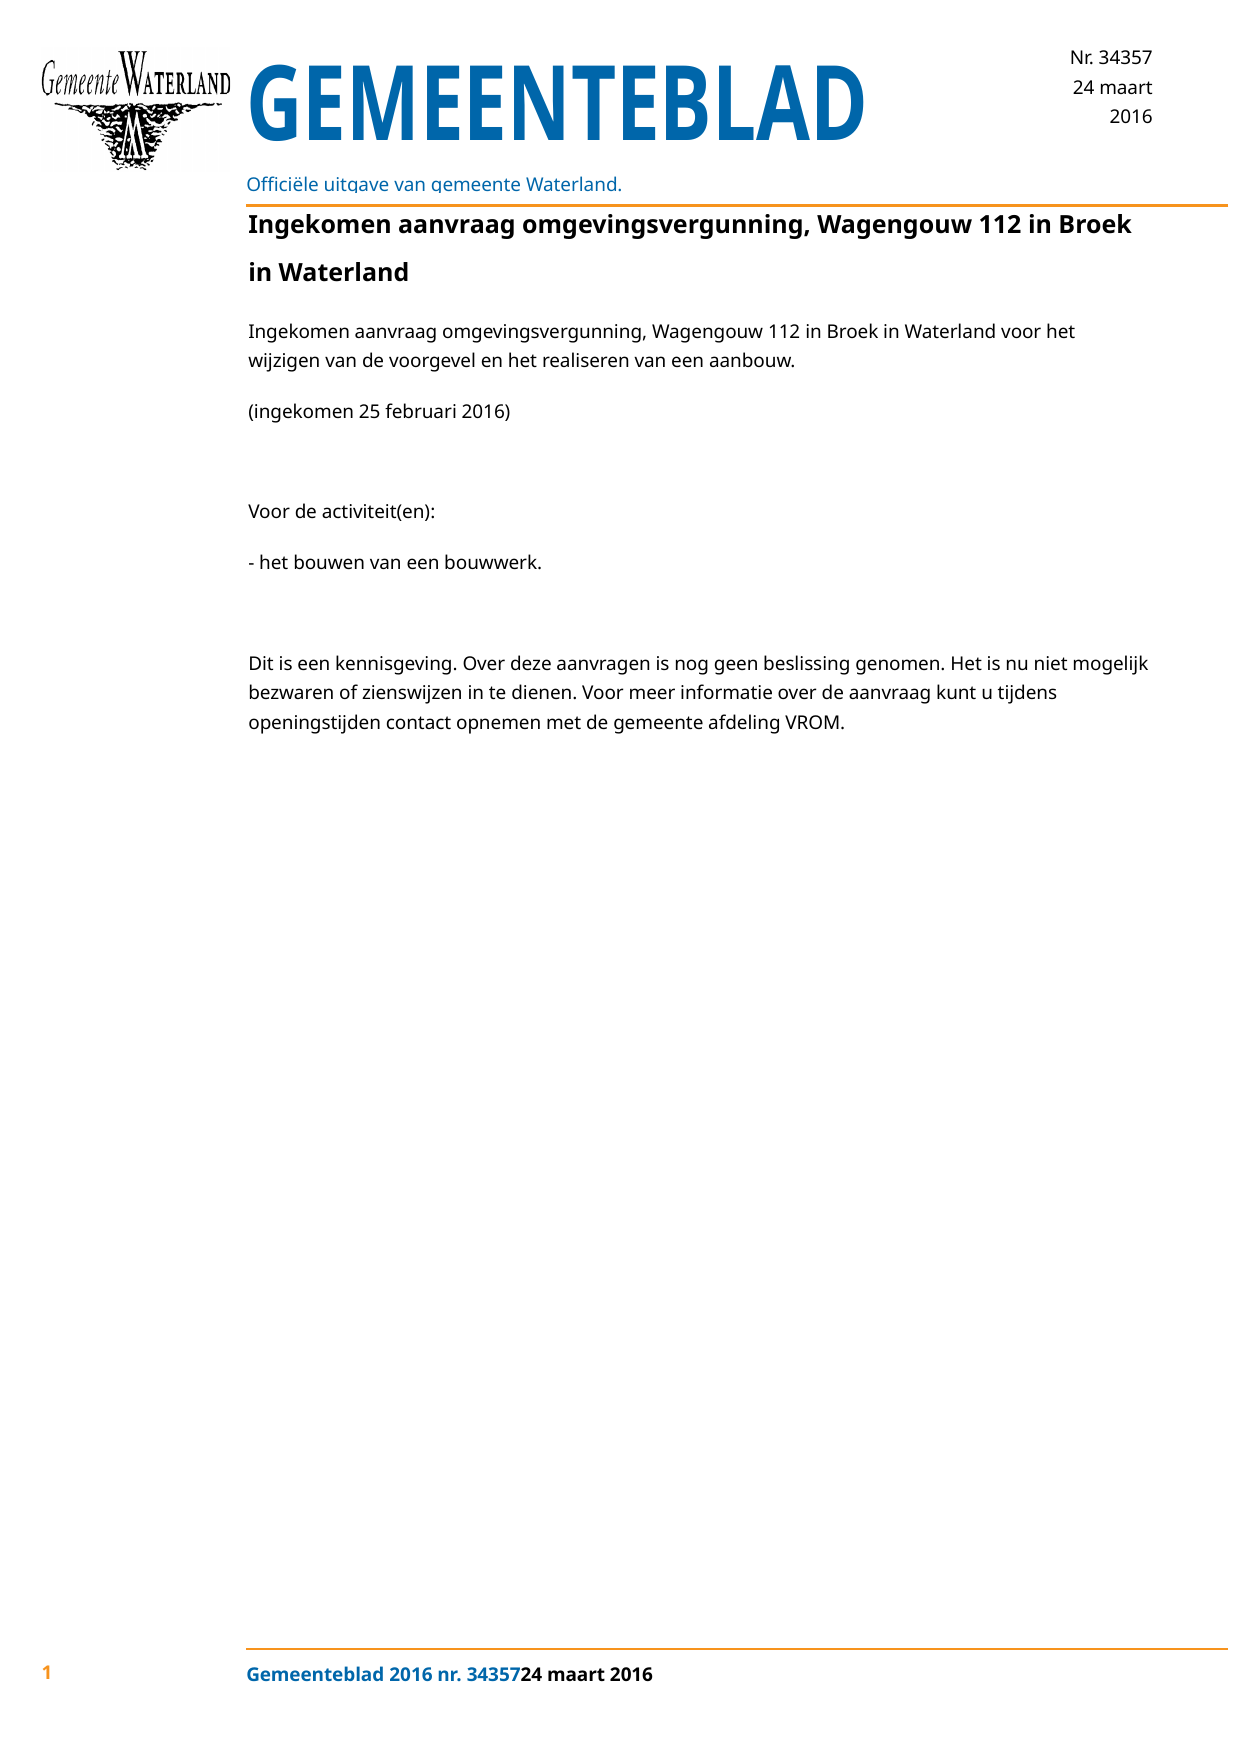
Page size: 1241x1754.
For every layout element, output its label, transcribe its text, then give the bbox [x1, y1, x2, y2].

text Voor de activiteit(en): [248, 499, 1152, 524]
text - het bouwen van een bouwwerk. [248, 549, 1152, 575]
picture [41, 47, 231, 172]
text Ingekomen aanvraag omgevingsvergunning, Wagengouw 112 in Broek in Waterland [248, 207, 1152, 288]
text Ingekomen aanvraag omgevingsvergunning, Wagengouw 112 in Broek in Waterland voor het wijzigen van de voorgevel en het realiseren van een aanbouw. [248, 318, 1152, 373]
text Dit is een kennisgeving. Over deze aanvragen is nog geen beslissing genomen. Het is nu niet mogelijk bezwaren of zienswijzen in te dienen. Voor meer informatie over de aanvraag kunt u tijdens openingstijden contact opnemen met de gemeente afdeling VROM. [248, 650, 1152, 735]
text (ingekomen 25 februari 2016) [248, 398, 1152, 424]
